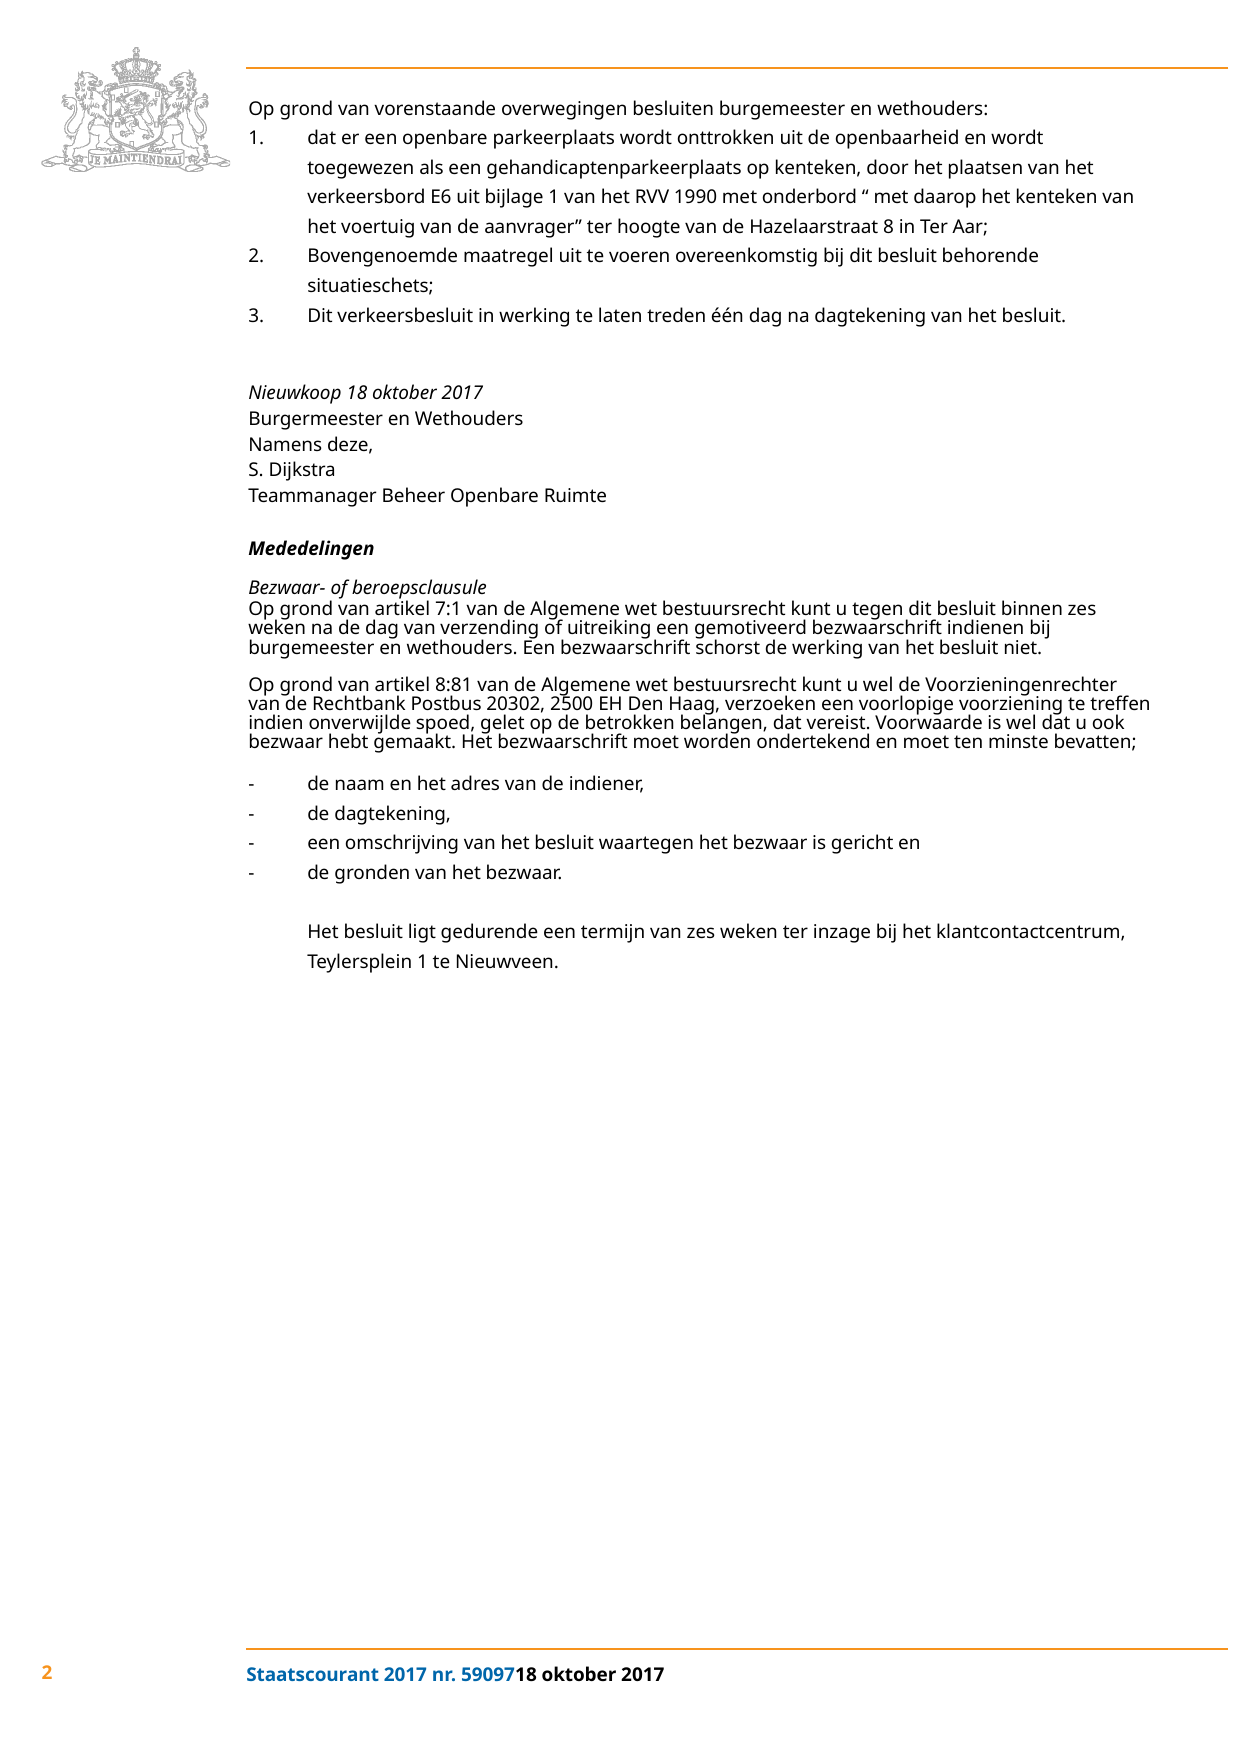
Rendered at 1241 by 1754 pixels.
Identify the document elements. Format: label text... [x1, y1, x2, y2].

text Op grond van artikel 7:1 van de Algemene wet bestuursrecht kunt u tegen dit besluit binnen zes weken na de dag van verzending of uitreiking een gemotiveerd bezwaarschrift indienen bij burgemeester en wethouders. Een bezwaarschrift schorst de werking van het besluit niet. [248, 600, 1152, 658]
text Teammanager Beheer Openbare Ruimte [248, 482, 1152, 508]
picture [41, 47, 231, 172]
text Bezwaar- of beroepsclausule [248, 574, 1152, 600]
list Bovengenoemde maatregel uit te voeren overeenkomstig bij dit besluit behorende situatieschets; [248, 243, 1152, 298]
list Dit verkeersbesluit in werking te laten treden één dag na dagtekening van het besluit. [248, 302, 1152, 328]
text Op grond van artikel 8:81 van de Algemene wet bestuursrecht kunt u wel de Voorzieningenrechter van de Rechtbank Postbus 20302, 2500 EH Den Haag, verzoeken een voorlopige voorziening te treffen indien onverwijlde spoed, gelet op de betrokken belangen, dat vereist. Voorwaarde is wel dat u ook bezwaar hebt gemaakt. Het bezwaarschrift moet worden ondertekend en moet ten minste bevatten; [248, 676, 1152, 753]
text Burgermeester en Wethouders [248, 405, 1152, 431]
text Mededelingen [248, 535, 1152, 561]
text Namens deze, [248, 431, 1152, 456]
list dat er een openbare parkeerplaats wordt onttrokken uit de openbaarheid en wordt toegewezen als een gehandicaptenparkeerplaats op kenteken, door het plaatsen van het verkeersbord E6 uit bijlage 1 van het RVV 1990 met onderbord “ met daarop het kenteken van het voertuig van de aanvrager” ter hoogte van de Hazelaarstraat 8 in Ter Aar; [248, 124, 1152, 239]
list de naam en het adres van de indiener, [248, 770, 1152, 796]
text Nieuwkoop 18 oktober 2017 [248, 379, 1152, 405]
text Op grond van vorenstaande overwegingen besluiten burgemeester en wethouders: [248, 95, 1152, 121]
text S. Dijkstra [248, 456, 1152, 482]
list Het besluit ligt gedurende een termijn van zes weken ter inzage bij het klantcontactcentrum, Teylersplein 1 te Nieuwveen. [248, 918, 1152, 974]
list de dagtekening, [248, 800, 1152, 826]
list een omschrijving van het besluit waartegen het bezwaar is gericht en [248, 829, 1152, 855]
list de gronden van het bezwaar. [248, 859, 1152, 885]
